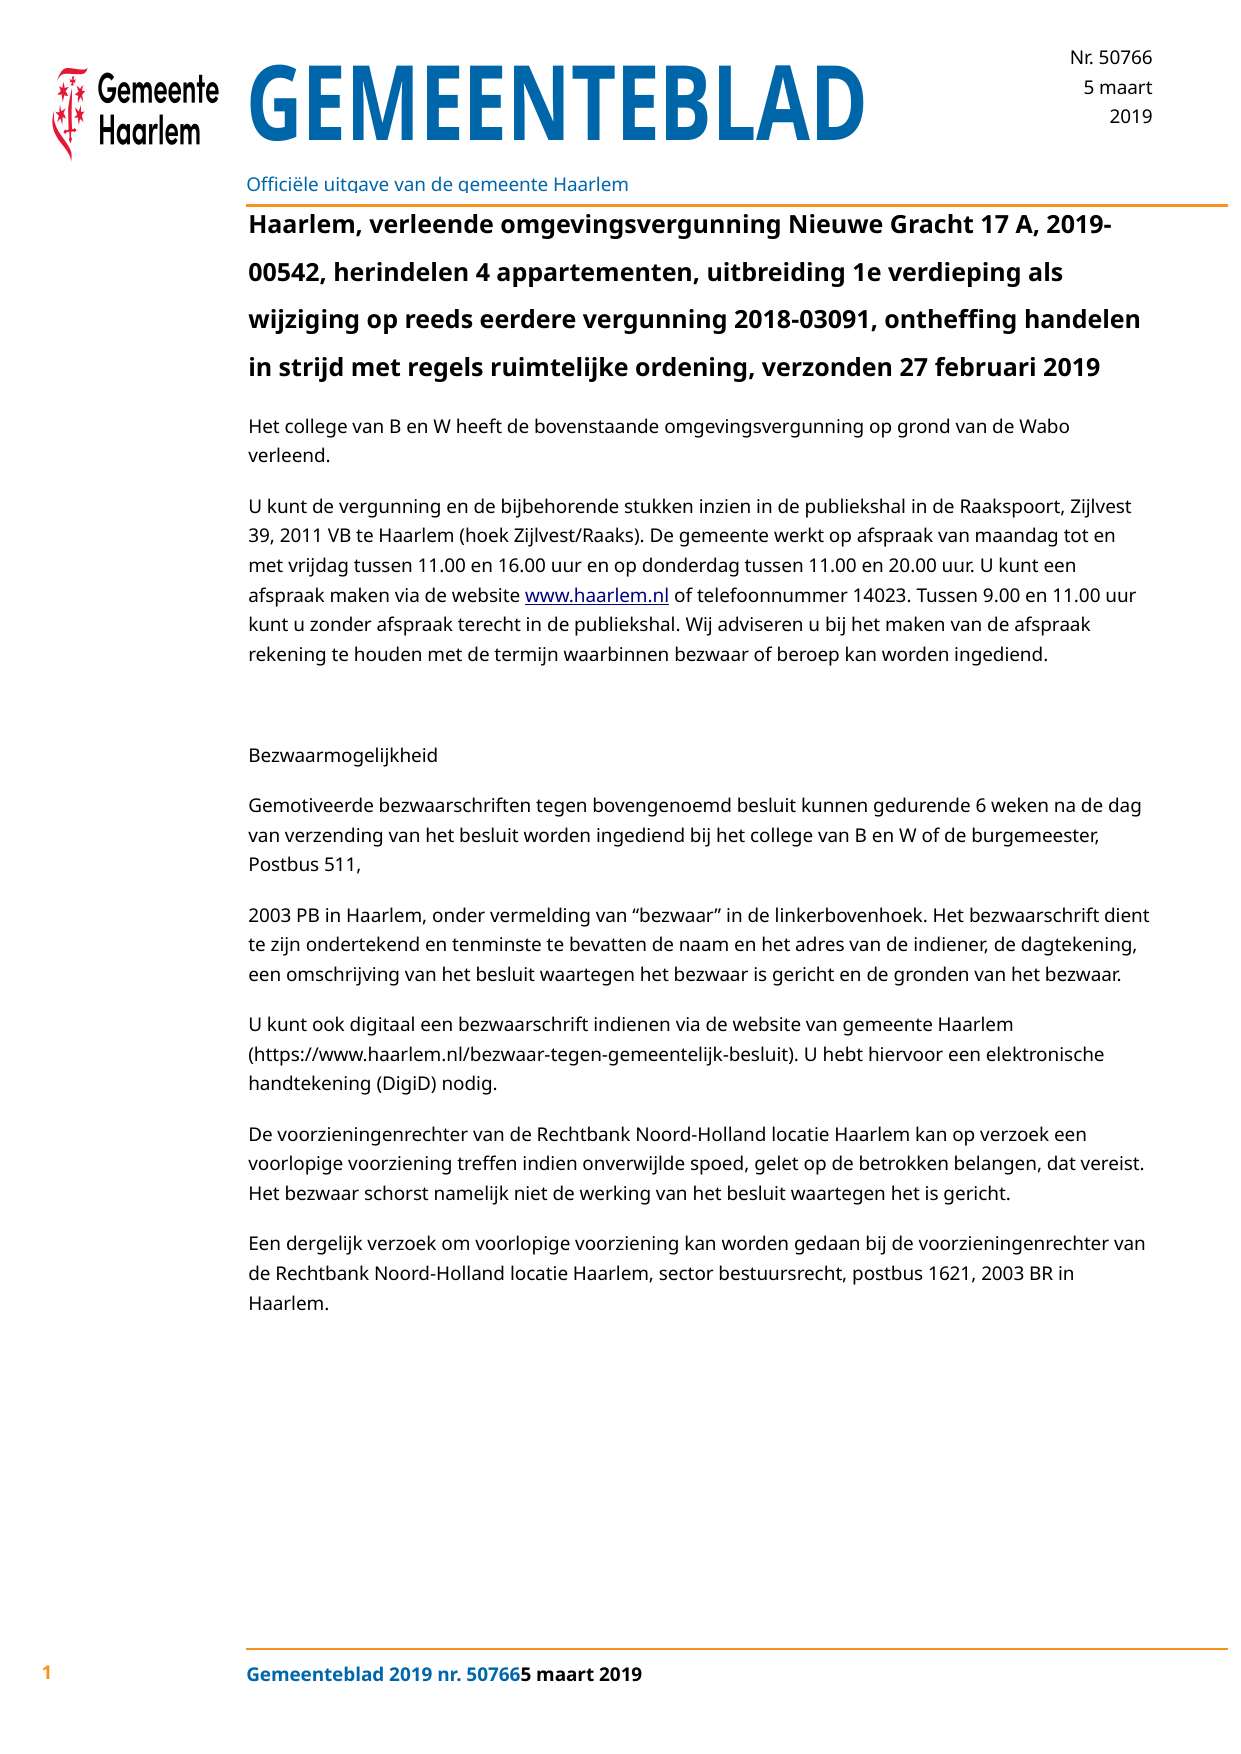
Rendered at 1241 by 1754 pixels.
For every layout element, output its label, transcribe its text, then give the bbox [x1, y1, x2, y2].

text 2003 PB in Haarlem, onder vermelding van “bezwaar” in de linkerbovenhoek. Het bezwaarschrift dient te zijn ondertekend en tenminste te bevatten de naam en het adres van de indiener, de dagtekening, een omschrijving van het besluit waartegen het bezwaar is gericht en de gronden van het bezwaar. [248, 902, 1152, 987]
text U kunt de vergunning en de bijbehorende stukken inzien in de publiekshal in de Raakspoort, Zijlvest 39, 2011 VB te Haarlem (hoek Zijlvest/Raaks). De gemeente werkt op afspraak van maandag tot en met vrijdag tussen 11.00 en 16.00 uur en op donderdag tussen 11.00 en 20.00 uur. U kunt een afspraak maken via de website www.haarlem.nl of telefoonnummer 14023. Tussen 9.00 en 11.00 uur kunt u zonder afspraak terecht in de publiekshal. Wij adviseren u bij het maken van de afspraak rekening te houden met de termijn waarbinnen bezwaar of beroep kan worden ingediend. [248, 493, 1152, 667]
text Het college van B en W heeft de bovenstaande omgevingsvergunning op grond van de Wabo verleend. [248, 413, 1152, 468]
text Gemotiveerde bezwaarschriften tegen bovengenoemd besluit kunnen gedurende 6 weken na de dag van verzending van het besluit worden ingediend bij het college van B en W of de burgemeester, Postbus 511, [248, 792, 1152, 877]
text Haarlem, verleende omgevingsvergunning Nieuwe Gracht 17 A, 2019-00542, herindelen 4 appartementen, uitbreiding 1e verdieping als wijziging op reeds eerdere vergunning 2018-03091, ontheffing handelen in strijd met regels ruimtelijke ordening, verzonden 27 februari 2019 [248, 207, 1152, 384]
text De voorzieningenrechter van de Rechtbank Noord-Holland locatie Haarlem kan op verzoek een voorlopige voorziening treffen indien onverwijlde spoed, gelet op de betrokken belangen, dat vereist. Het bezwaar schorst namelijk niet de werking van het besluit waartegen het is gericht. [248, 1121, 1152, 1206]
picture [41, 47, 231, 172]
text Een dergelijk verzoek om voorlopige voorziening kan worden gedaan bij de voorzieningenrechter van de Rechtbank Noord-Holland locatie Haarlem, sector bestuursrecht, postbus 1621, 2003 BR in Haarlem. [248, 1231, 1152, 1316]
text Bezwaarmogelijkheid [248, 742, 1152, 768]
text U kunt ook digitaal een bezwaarschrift indienen via de website van gemeente Haarlem (https://www.haarlem.nl/bezwaar-tegen-gemeentelijk-besluit). U hebt hiervoor een elektronische handtekening (DigiD) nodig. [248, 1011, 1152, 1096]
